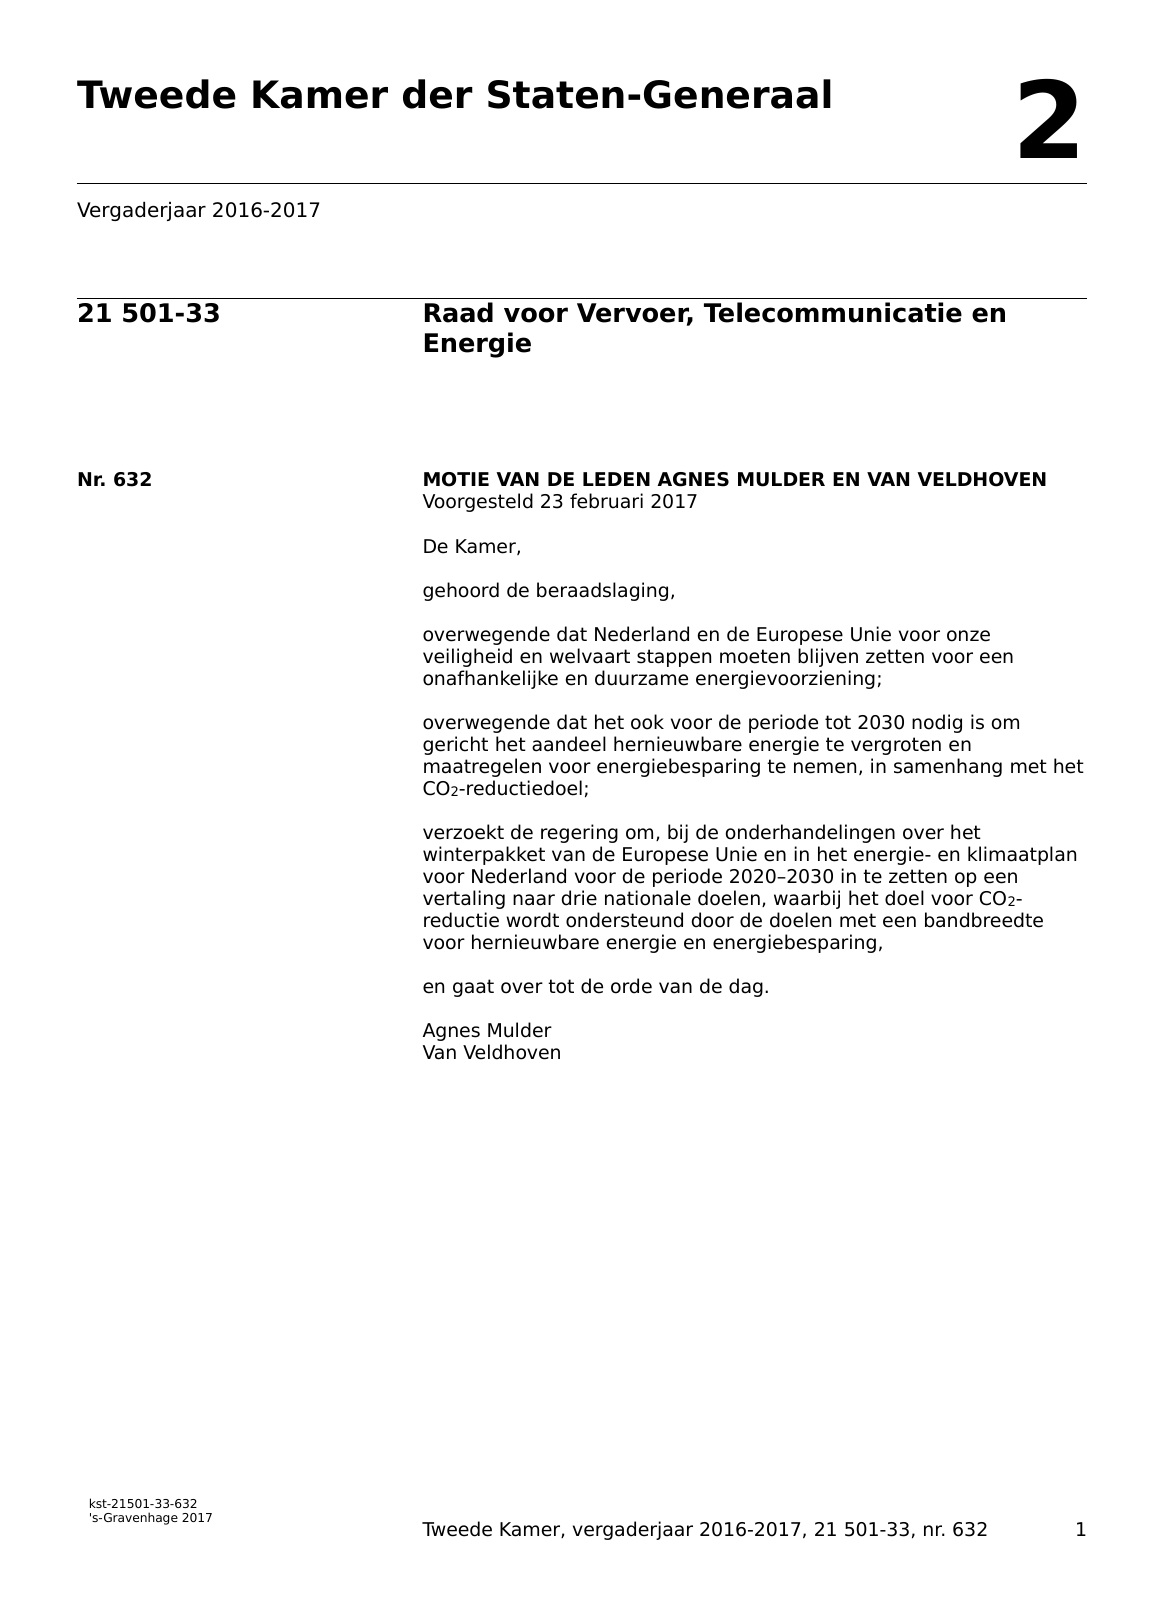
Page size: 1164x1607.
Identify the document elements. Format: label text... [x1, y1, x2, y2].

text overwegende dat het ook voor de periode tot 2030 nodig is om gericht het aandeel hernieuwbare energie te vergroten en maatregelen voor energiebesparing te nemen, in samenhang met het CO2-reductiedoel; [422, 712, 1087, 800]
text Voorgesteld 23 februari 2017 [422, 491, 1087, 513]
subtitle 21 501-33 Raad voor Vervoer, Telecommunicatie en Energie [77, 299, 1087, 358]
text Van Veldhoven [422, 1042, 1087, 1064]
text Agnes Mulder [422, 1020, 1087, 1042]
text kst-21501-33-632 [88, 1497, 323, 1511]
text overwegende dat Nederland en de Europese Unie voor onze veiligheid en welvaart stappen moeten blijven zetten voor een onafhankelijke en duurzame energievoorziening; [422, 624, 1087, 690]
table_cell Vergaderjaar 2016-2017 [77, 184, 1087, 298]
text verzoekt de regering om, bij de onderhandelingen over het winterpakket van de Europese Unie en in het energie- en klimaatplan voor Nederland voor de periode 2020–2030 in te zetten op een vertaling naar drie nationale doelen, waarbij het doel voor CO2-reductie wordt ondersteund door de doelen met een bandbreedte voor hernieuwbare energie en energiebesparing, [422, 822, 1087, 954]
text en gaat over tot de orde van de dag. [422, 976, 1087, 998]
text De Kamer, [422, 536, 1087, 557]
text 's-Gravenhage 2017 [88, 1511, 323, 1525]
table_header Tweede Kamer der Staten-Generaal [77, 59, 886, 183]
subtitle Nr. 632 MOTIE VAN DE LEDEN AGNES MULDER EN VAN VELDHOVEN [77, 469, 1087, 491]
text gehoord de beraadslaging, [422, 580, 1087, 602]
table_header 2 [886, 59, 1087, 183]
